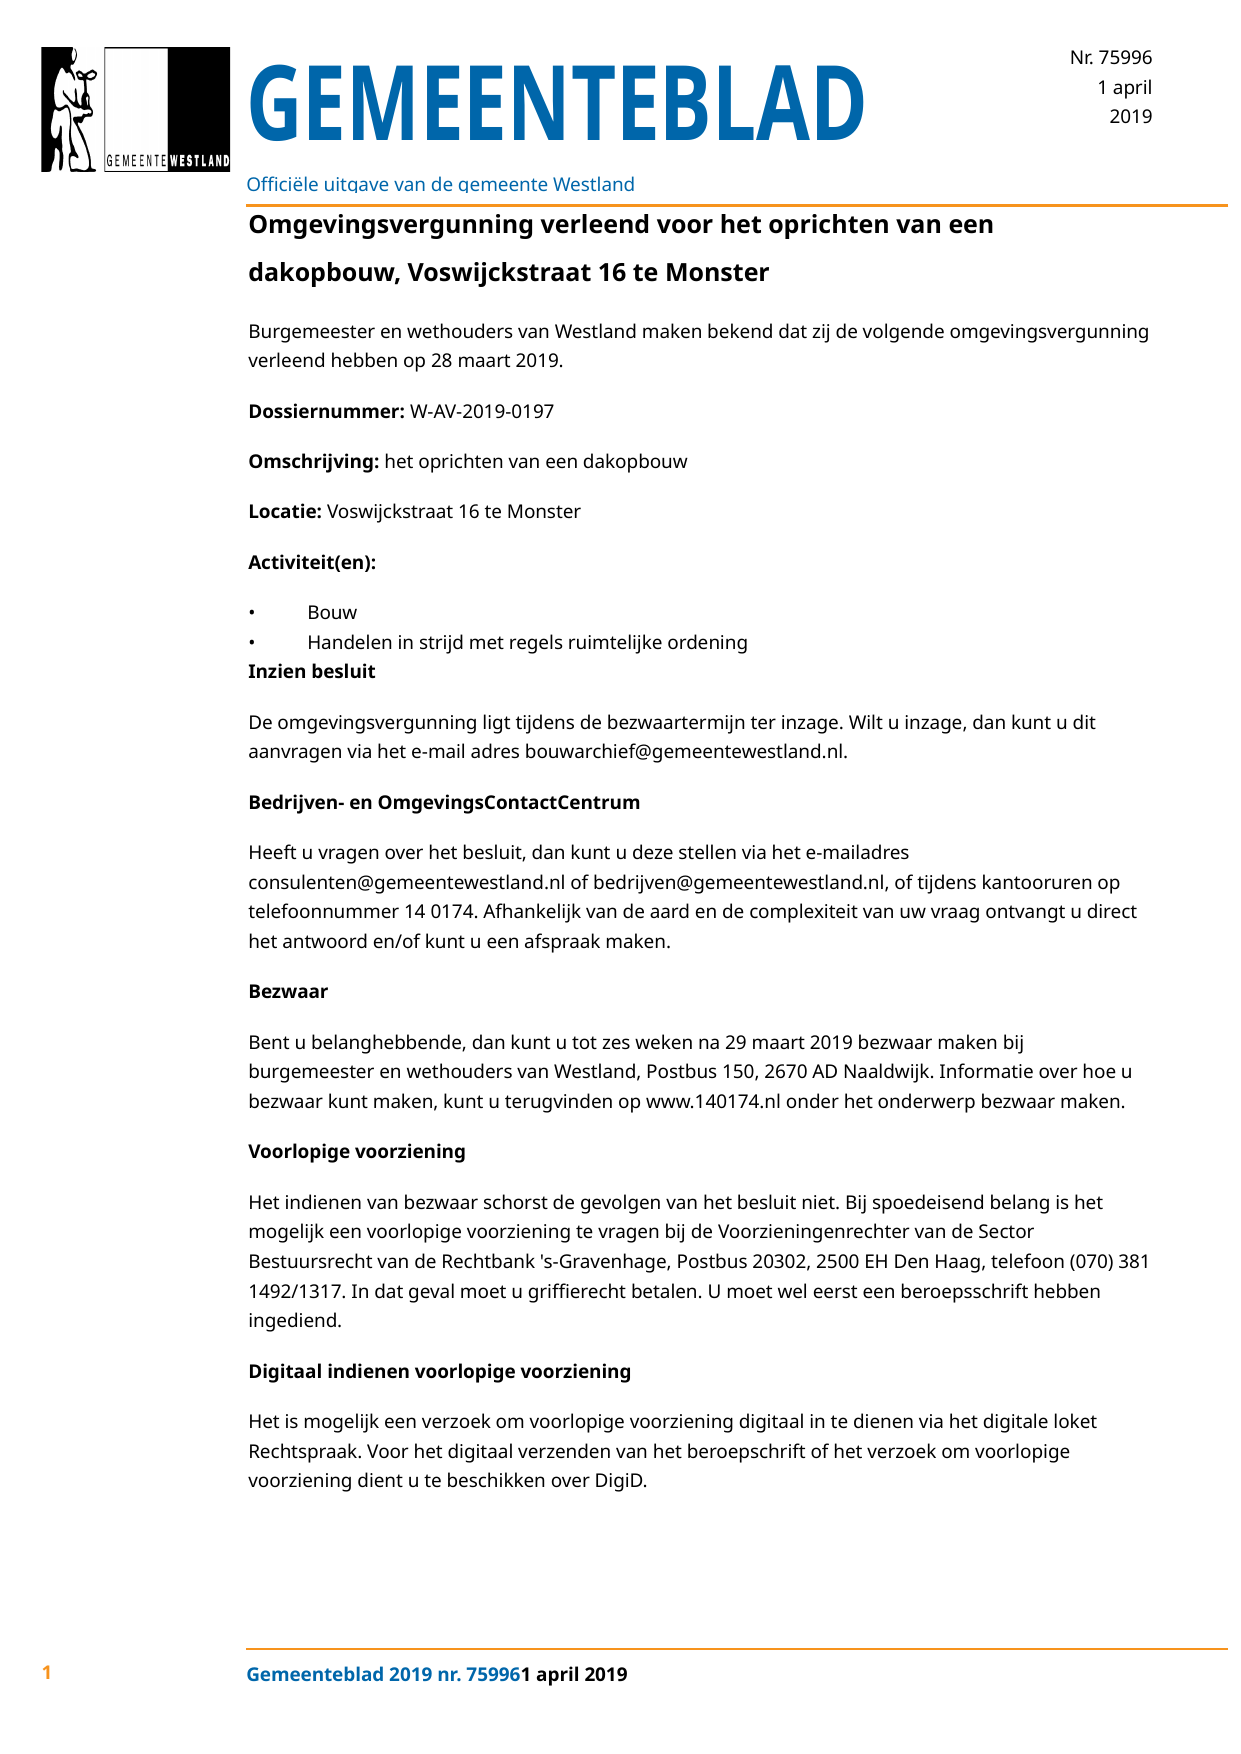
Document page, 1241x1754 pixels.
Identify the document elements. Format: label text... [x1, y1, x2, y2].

text Bent u belanghebbende, dan kunt u tot zes weken na 29 maart 2019 bezwaar maken bij burgemeester en wethouders van Westland, Postbus 150, 2670 AD Naaldwijk. Informatie over hoe u bezwaar kunt maken, kunt u terugvinden op www.140174.nl onder het onderwerp bezwaar maken. [248, 1029, 1152, 1114]
text Bedrijven- en OmgevingsContactCentrum [248, 789, 1152, 815]
list Bouw [248, 599, 1152, 625]
text Omschrijving: het oprichten van een dakopbouw [248, 448, 1152, 474]
text Locatie: Voswijckstraat 16 te Monster [248, 499, 1152, 524]
text Heeft u vragen over het besluit, dan kunt u deze stellen via het e-mailadres consulenten@gemeentewestland.nl of bedrijven@gemeentewestland.nl, of tijdens kantooruren op telefoonnummer 14 0174. Afhankelijk van de aard en de complexiteit van uw vraag ontvangt u direct het antwoord en/of kunt u een afspraak maken. [248, 839, 1152, 954]
list Handelen in strijd met regels ruimtelijke ordening [248, 629, 1152, 655]
text Bezwaar [248, 979, 1152, 1004]
text Activiteit(en): [248, 549, 1152, 575]
text Burgemeester en wethouders van Westland maken bekend dat zij de volgende omgevingsvergunning verleend hebben op 28 maart 2019. [248, 318, 1152, 373]
text Het is mogelijk een verzoek om voorlopige voorziening digitaal in te dienen via het digitale loket Rechtspraak. Voor het digitaal verzenden van het beroepschrift of het verzoek om voorlopige voorziening dient u te beschikken over DigiD. [248, 1408, 1152, 1493]
text Inzien besluit [248, 659, 1152, 684]
text Dossiernummer: W-AV-2019-0197 [248, 398, 1152, 424]
text Omgevingsvergunning verleend voor het oprichten van een dakopbouw, Voswijckstraat 16 te Monster [248, 207, 1152, 288]
picture [41, 47, 231, 172]
text Digitaal indienen voorlopige voorziening [248, 1358, 1152, 1384]
text Het indienen van bezwaar schorst de gevolgen van het besluit niet. Bij spoedeisend belang is het mogelijk een voorlopige voorziening te vragen bij de Voorzieningenrechter van de Sector Bestuursrecht van de Rechtbank 's-Gravenhage, Postbus 20302, 2500 EH Den Haag, telefoon (070) 381 1492/1317. In dat geval moet u griffierecht betalen. U moet wel eerst een beroepsschrift hebben ingediend. [248, 1189, 1152, 1333]
text De omgevingsvergunning ligt tijdens de bezwaartermijn ter inzage. Wilt u inzage, dan kunt u dit aanvragen via het e-mail adres bouwarchief@gemeentewestland.nl. [248, 709, 1152, 764]
text Voorlopige voorziening [248, 1139, 1152, 1164]
